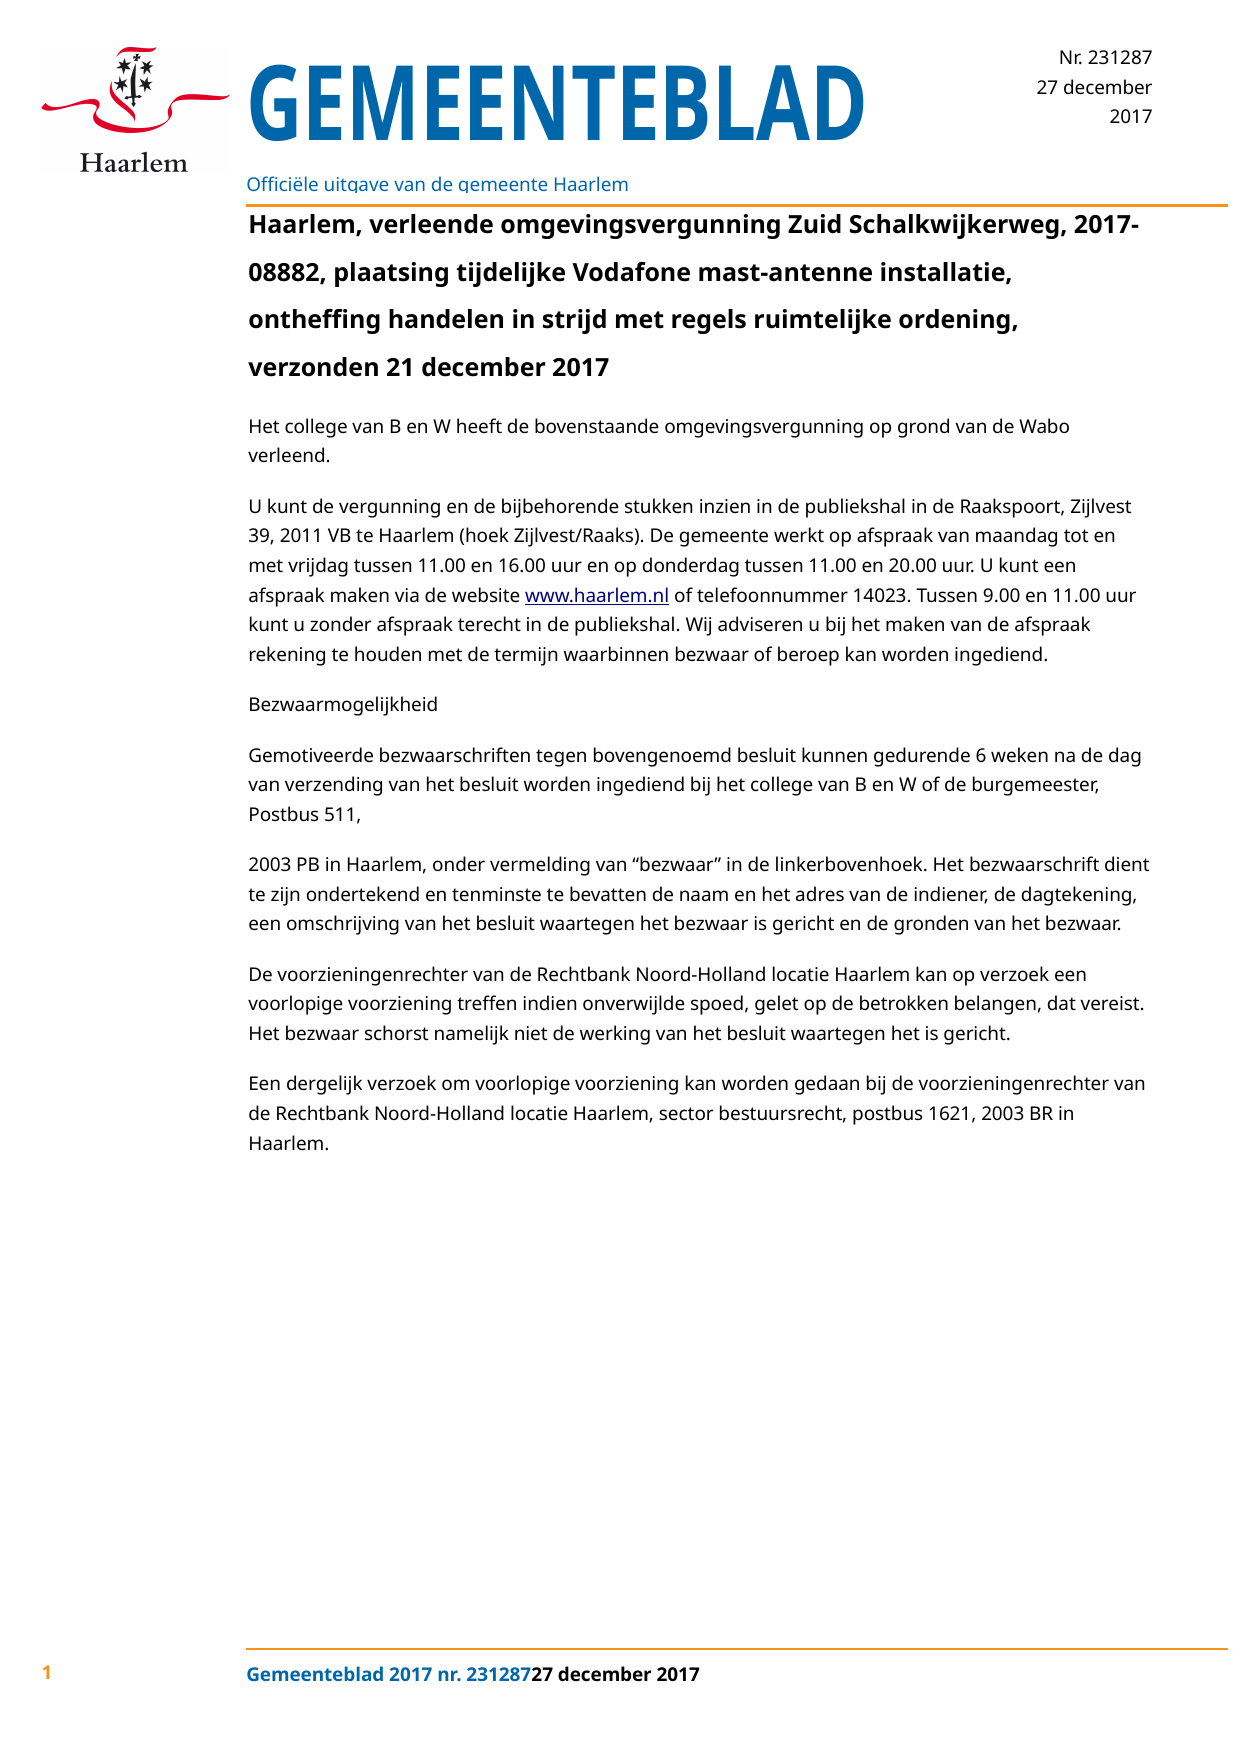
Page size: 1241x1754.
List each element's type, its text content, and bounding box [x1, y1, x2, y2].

text De voorzieningenrechter van de Rechtbank Noord-Holland locatie Haarlem kan op verzoek een voorlopige voorziening treffen indien onverwijlde spoed, gelet op de betrokken belangen, dat vereist. Het bezwaar schorst namelijk niet de werking van het besluit waartegen het is gericht. [248, 961, 1152, 1046]
picture [41, 47, 231, 172]
text Een dergelijk verzoek om voorlopige voorziening kan worden gedaan bij de voorzieningenrechter van de Rechtbank Noord-Holland locatie Haarlem, sector bestuursrecht, postbus 1621, 2003 BR in Haarlem. [248, 1071, 1152, 1156]
text 2003 PB in Haarlem, onder vermelding van “bezwaar” in de linkerbovenhoek. Het bezwaarschrift dient te zijn ondertekend en tenminste te bevatten de naam en het adres van de indiener, de dagtekening, een omschrijving van het besluit waartegen het bezwaar is gericht en de gronden van het bezwaar. [248, 851, 1152, 936]
text U kunt de vergunning en de bijbehorende stukken inzien in de publiekshal in de Raakspoort, Zijlvest 39, 2011 VB te Haarlem (hoek Zijlvest/Raaks). De gemeente werkt op afspraak van maandag tot en met vrijdag tussen 11.00 en 16.00 uur en op donderdag tussen 11.00 en 20.00 uur. U kunt een afspraak maken via de website www.haarlem.nl of telefoonnummer 14023. Tussen 9.00 en 11.00 uur kunt u zonder afspraak terecht in de publiekshal. Wij adviseren u bij het maken van de afspraak rekening te houden met de termijn waarbinnen bezwaar of beroep kan worden ingediend. [248, 493, 1152, 667]
text Bezwaarmogelijkheid [248, 691, 1152, 717]
text Gemotiveerde bezwaarschriften tegen bovengenoemd besluit kunnen gedurende 6 weken na de dag van verzending van het besluit worden ingediend bij het college van B en W of de burgemeester, Postbus 511, [248, 742, 1152, 827]
text Het college van B en W heeft de bovenstaande omgevingsvergunning op grond van de Wabo verleend. [248, 413, 1152, 468]
text Haarlem, verleende omgevingsvergunning Zuid Schalkwijkerweg, 2017-08882, plaatsing tijdelijke Vodafone mast-antenne installatie, ontheffing handelen in strijd met regels ruimtelijke ordening, verzonden 21 december 2017 [248, 207, 1152, 384]
